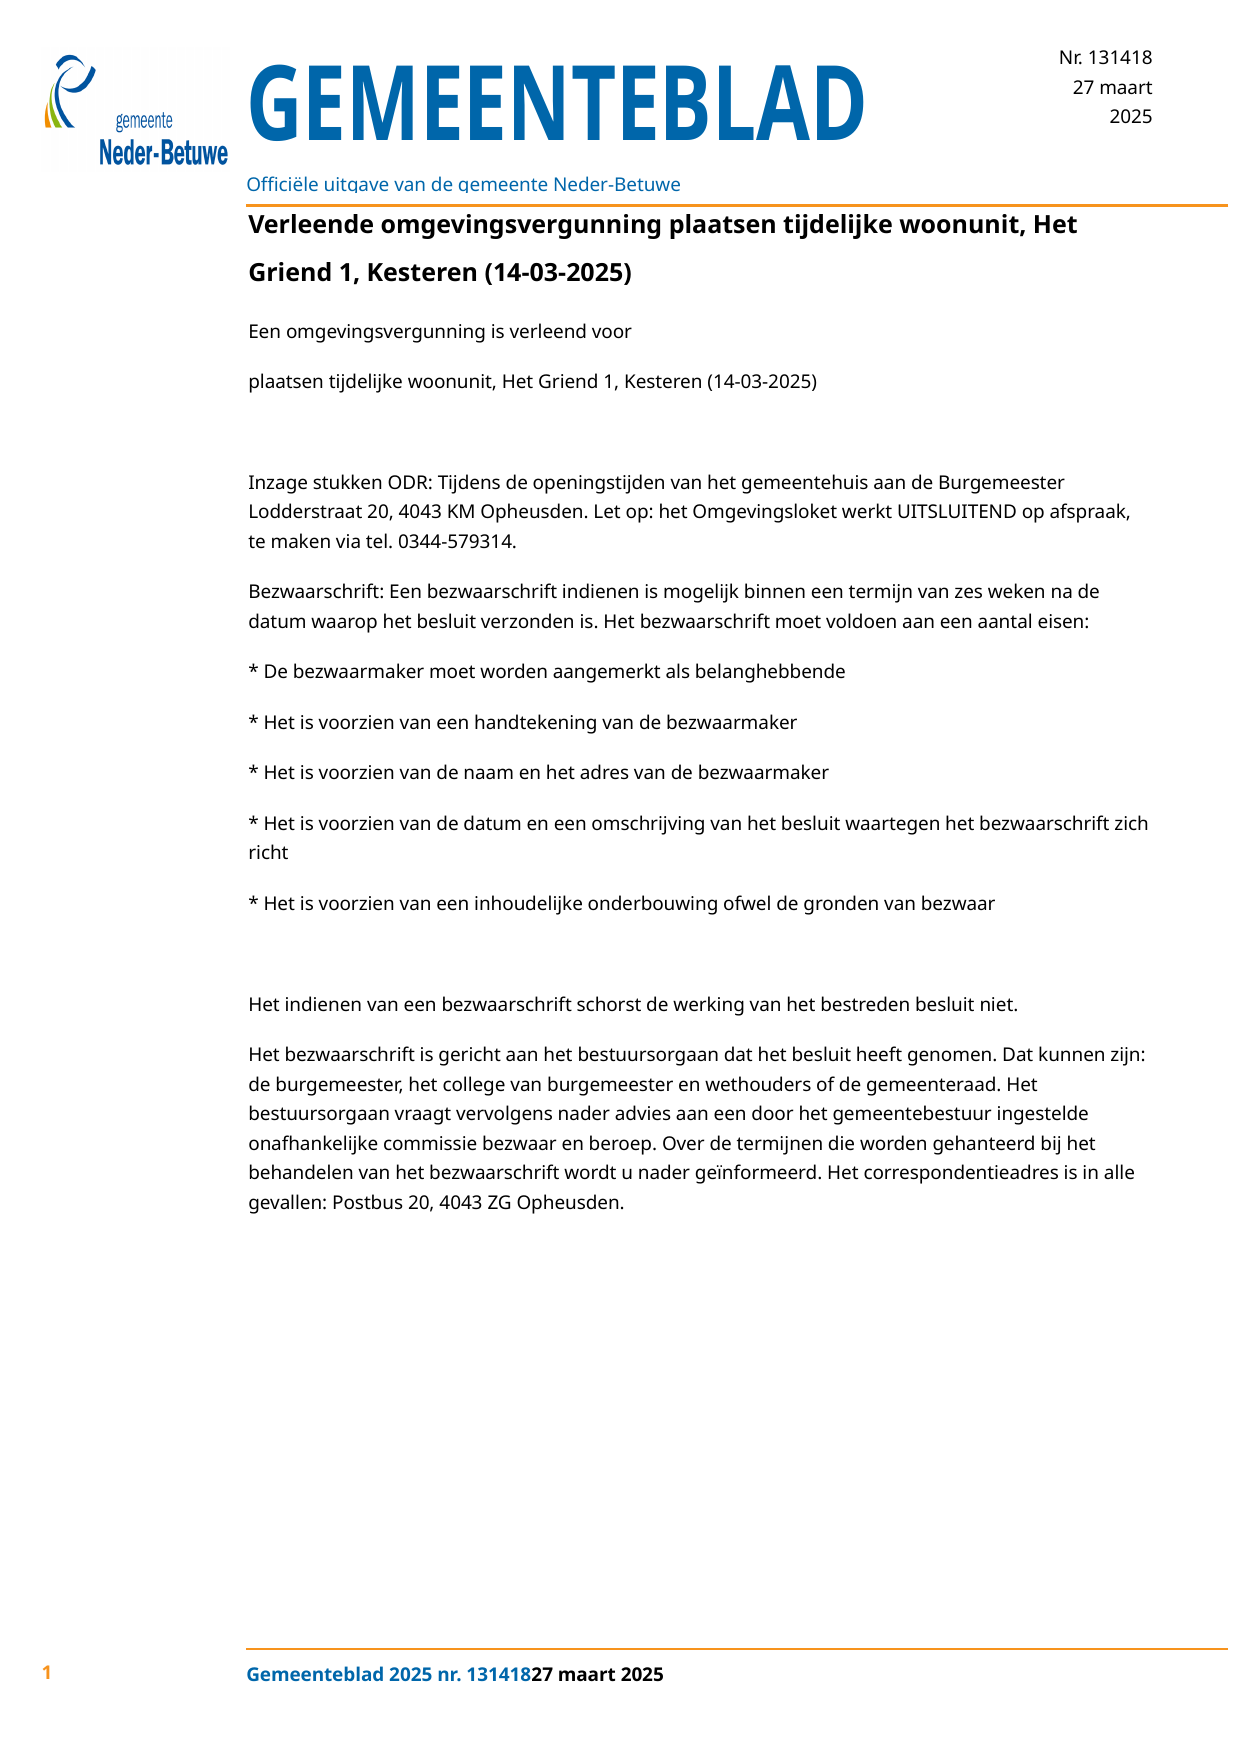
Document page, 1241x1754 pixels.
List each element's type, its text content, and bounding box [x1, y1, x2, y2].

text * Het is voorzien van de datum en een omschrijving van het besluit waartegen het bezwaarschrift zich richt [248, 810, 1152, 865]
text Verleende omgevingsvergunning plaatsen tijdelijke woonunit, Het Griend 1, Kesteren (14-03-2025) [248, 207, 1152, 288]
text Een omgevingsvergunning is verleend voor [248, 318, 1152, 344]
text plaatsen tijdelijke woonunit, Het Griend 1, Kesteren (14-03-2025) [248, 368, 1152, 394]
text Het indienen van een bezwaarschrift schorst de werking van het bestreden besluit niet. [248, 991, 1152, 1017]
text Inzage stukken ODR: Tijdens de openingstijden van het gemeentehuis aan de Burgemeester Lodderstraat 20, 4043 KM Opheusden. Let op: het Omgevingsloket werkt UITSLUITEND op afspraak, te maken via tel. 0344-579314. [248, 469, 1152, 554]
picture [41, 47, 231, 172]
text Bezwaarschrift: Een bezwaarschrift indienen is mogelijk binnen een termijn van zes weken na de datum waarop het besluit verzonden is. Het bezwaarschrift moet voldoen aan een aantal eisen: [248, 579, 1152, 634]
text * Het is voorzien van een inhoudelijke onderbouwing ofwel de gronden van bezwaar [248, 890, 1152, 916]
text Het bezwaarschrift is gericht aan het bestuursorgaan dat het besluit heeft genomen. Dat kunnen zijn: de burgemeester, het college van burgemeester en wethouders of de gemeenteraad. Het bestuursorgaan vraagt vervolgens nader advies aan een door het gemeentebestuur ingestelde onafhankelijke commissie bezwaar en beroep. Over de termijnen die worden gehanteerd bij het behandelen van het bezwaarschrift wordt u nader geïnformeerd. Het correspondentieadres is in alle gevallen: Postbus 20, 4043 ZG Opheusden. [248, 1041, 1152, 1215]
text * Het is voorzien van een handtekening van de bezwaarmaker [248, 709, 1152, 735]
text * Het is voorzien van de naam en het adres van de bezwaarmaker [248, 759, 1152, 785]
text * De bezwaarmaker moet worden aangemerkt als belanghebbende [248, 659, 1152, 684]
